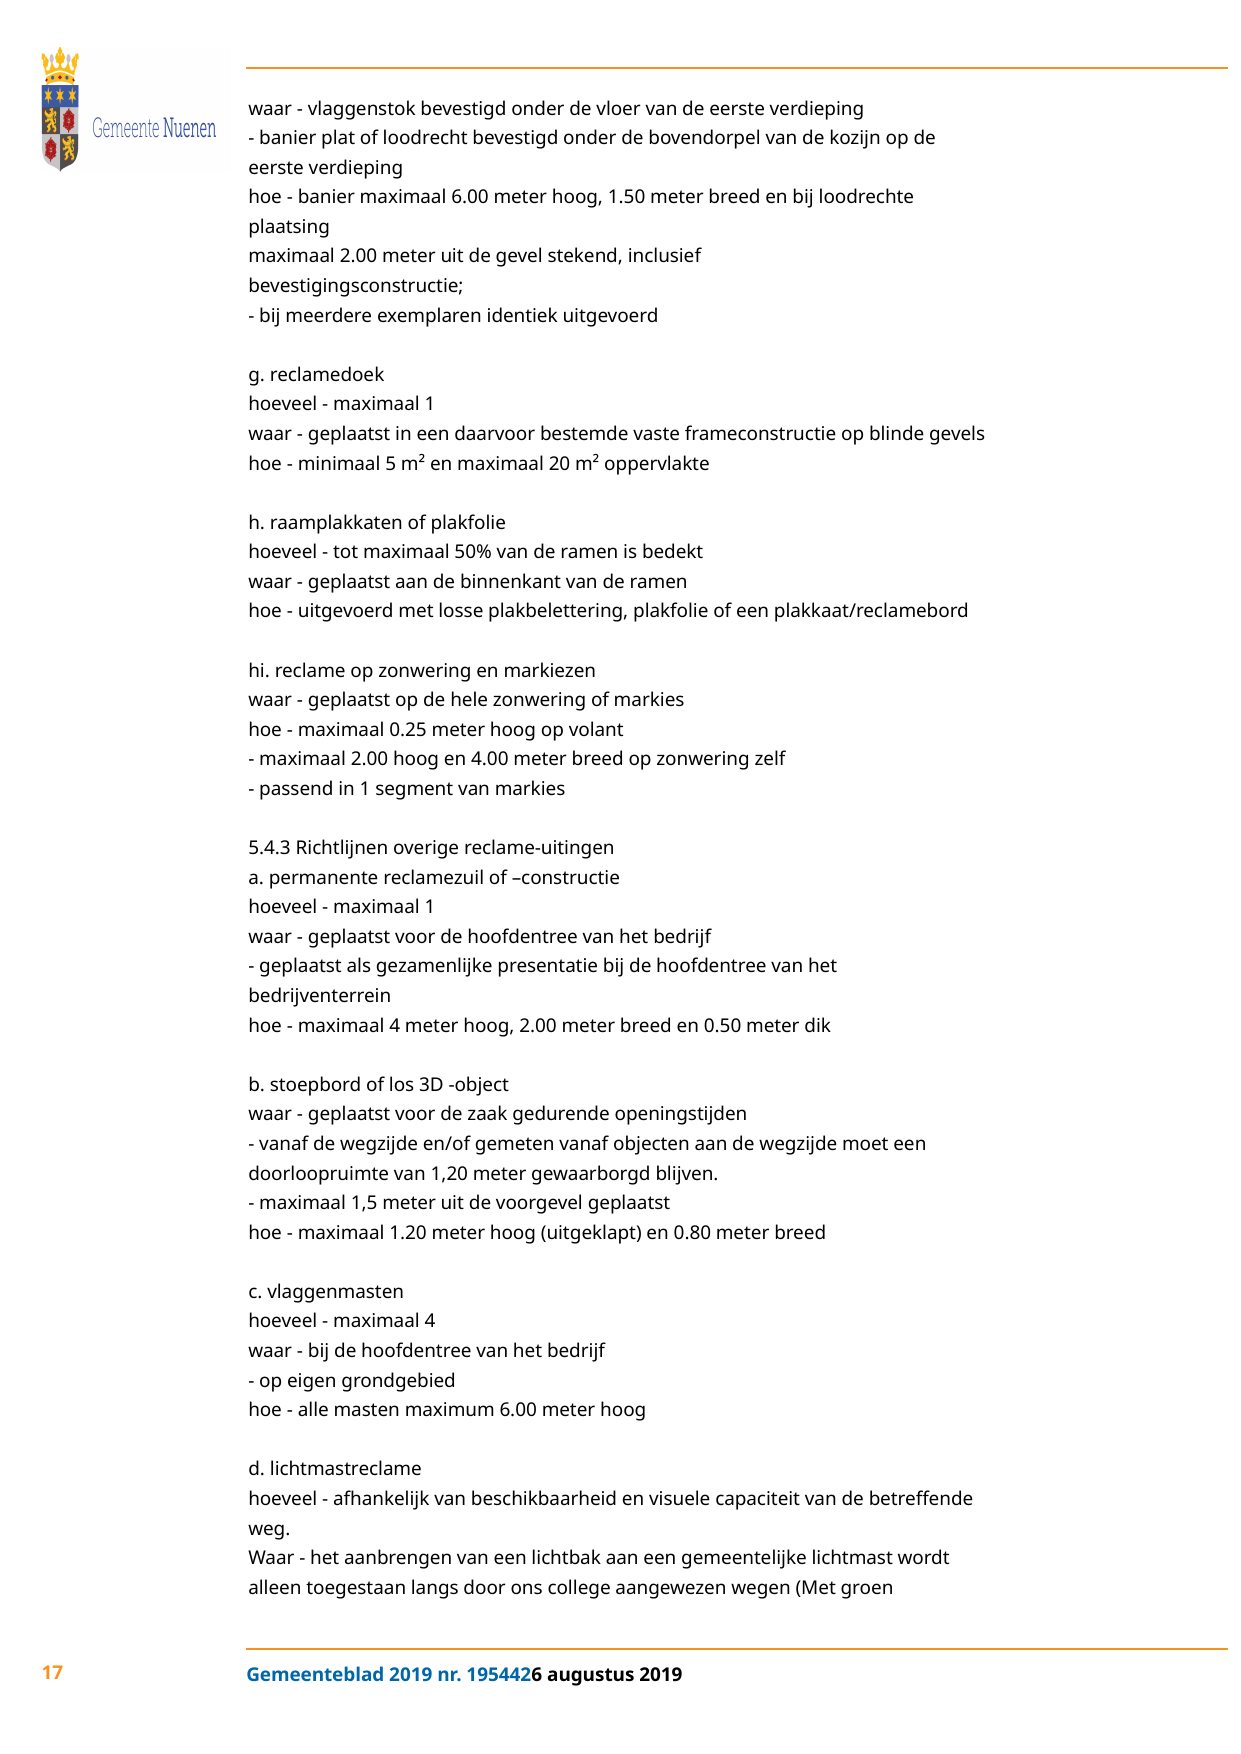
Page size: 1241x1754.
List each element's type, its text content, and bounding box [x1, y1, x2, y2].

text hoeveel - maximaal 4 [248, 1308, 1152, 1333]
text waar - vlaggenstok bevestigd onder de vloer van de eerste verdieping [248, 95, 1152, 121]
text hoeveel - afhankelijk van beschikbaarheid en visuele capaciteit van de betreffende [248, 1485, 1152, 1511]
text 5.4.3 Richtlijnen overige reclame-uitingen [248, 834, 1152, 860]
text waar - geplaatst in een daarvoor bestemde vaste frameconstructie op blinde gevels [248, 420, 1152, 446]
text bedrijventerrein [248, 982, 1152, 1008]
text hi. reclame op zonwering en markiezen [248, 657, 1152, 683]
text hoe - alle masten maximum 6.00 meter hoog [248, 1396, 1152, 1422]
text hoe - minimaal 5 m² en maximaal 20 m² oppervlakte [248, 450, 1152, 476]
text h. raamplakkaten of plakfolie [248, 509, 1152, 535]
text - banier plat of loodrecht bevestigd onder de bovendorpel van de kozijn op de [248, 124, 1152, 150]
text - geplaatst als gezamenlijke presentatie bij de hoofdentree van het [248, 953, 1152, 978]
text waar - bij de hoofdentree van het bedrijf [248, 1337, 1152, 1363]
text hoeveel - tot maximaal 50% van de ramen is bedekt [248, 538, 1152, 564]
text c. vlaggenmasten [248, 1278, 1152, 1304]
text Waar - het aanbrengen van een lichtbak aan een gemeentelijke lichtmast wordt [248, 1544, 1152, 1570]
text b. stoepbord of los 3D -object [248, 1071, 1152, 1097]
text waar - geplaatst aan de binnenkant van de ramen [248, 568, 1152, 594]
text hoeveel - maximaal 1 [248, 391, 1152, 416]
text weg. [248, 1515, 1152, 1541]
text hoe - banier maximaal 6.00 meter hoog, 1.50 meter breed en bij loodrechte [248, 183, 1152, 209]
text plaatsing [248, 213, 1152, 239]
text waar - geplaatst voor de hoofdentree van het bedrijf [248, 923, 1152, 949]
text doorloopruimte van 1,20 meter gewaarborgd blijven. [248, 1160, 1152, 1186]
text hoe - uitgevoerd met losse plakbelettering, plakfolie of een plakkaat/reclamebord [248, 598, 1152, 623]
text d. lichtmastreclame [248, 1456, 1152, 1481]
text hoe - maximaal 4 meter hoog, 2.00 meter breed en 0.50 meter dik [248, 1012, 1152, 1038]
text waar - geplaatst voor de zaak gedurende openingstijden [248, 1101, 1152, 1126]
picture [41, 47, 231, 172]
text hoeveel - maximaal 1 [248, 893, 1152, 919]
text - maximaal 2.00 hoog en 4.00 meter breed op zonwering zelf [248, 746, 1152, 771]
text - maximaal 1,5 meter uit de voorgevel geplaatst [248, 1189, 1152, 1215]
text a. permanente reclamezuil of –constructie [248, 864, 1152, 890]
text waar - geplaatst op de hele zonwering of markies [248, 686, 1152, 712]
text g. reclamedoek [248, 361, 1152, 387]
text maximaal 2.00 meter uit de gevel stekend, inclusief [248, 243, 1152, 268]
text - vanaf de wegzijde en/of gemeten vanaf objecten aan de wegzijde moet een [248, 1130, 1152, 1156]
text alleen toegestaan langs door ons college aangewezen wegen (Met groen [248, 1574, 1152, 1600]
text bevestigingsconstructie; [248, 272, 1152, 298]
text - bij meerdere exemplaren identiek uitgevoerd [248, 302, 1152, 328]
text eerste verdieping [248, 154, 1152, 180]
text - passend in 1 segment van markies [248, 775, 1152, 801]
text - op eigen grondgebied [248, 1367, 1152, 1393]
text hoe - maximaal 0.25 meter hoog op volant [248, 716, 1152, 742]
text hoe - maximaal 1.20 meter hoog (uitgeklapt) en 0.80 meter breed [248, 1219, 1152, 1245]
